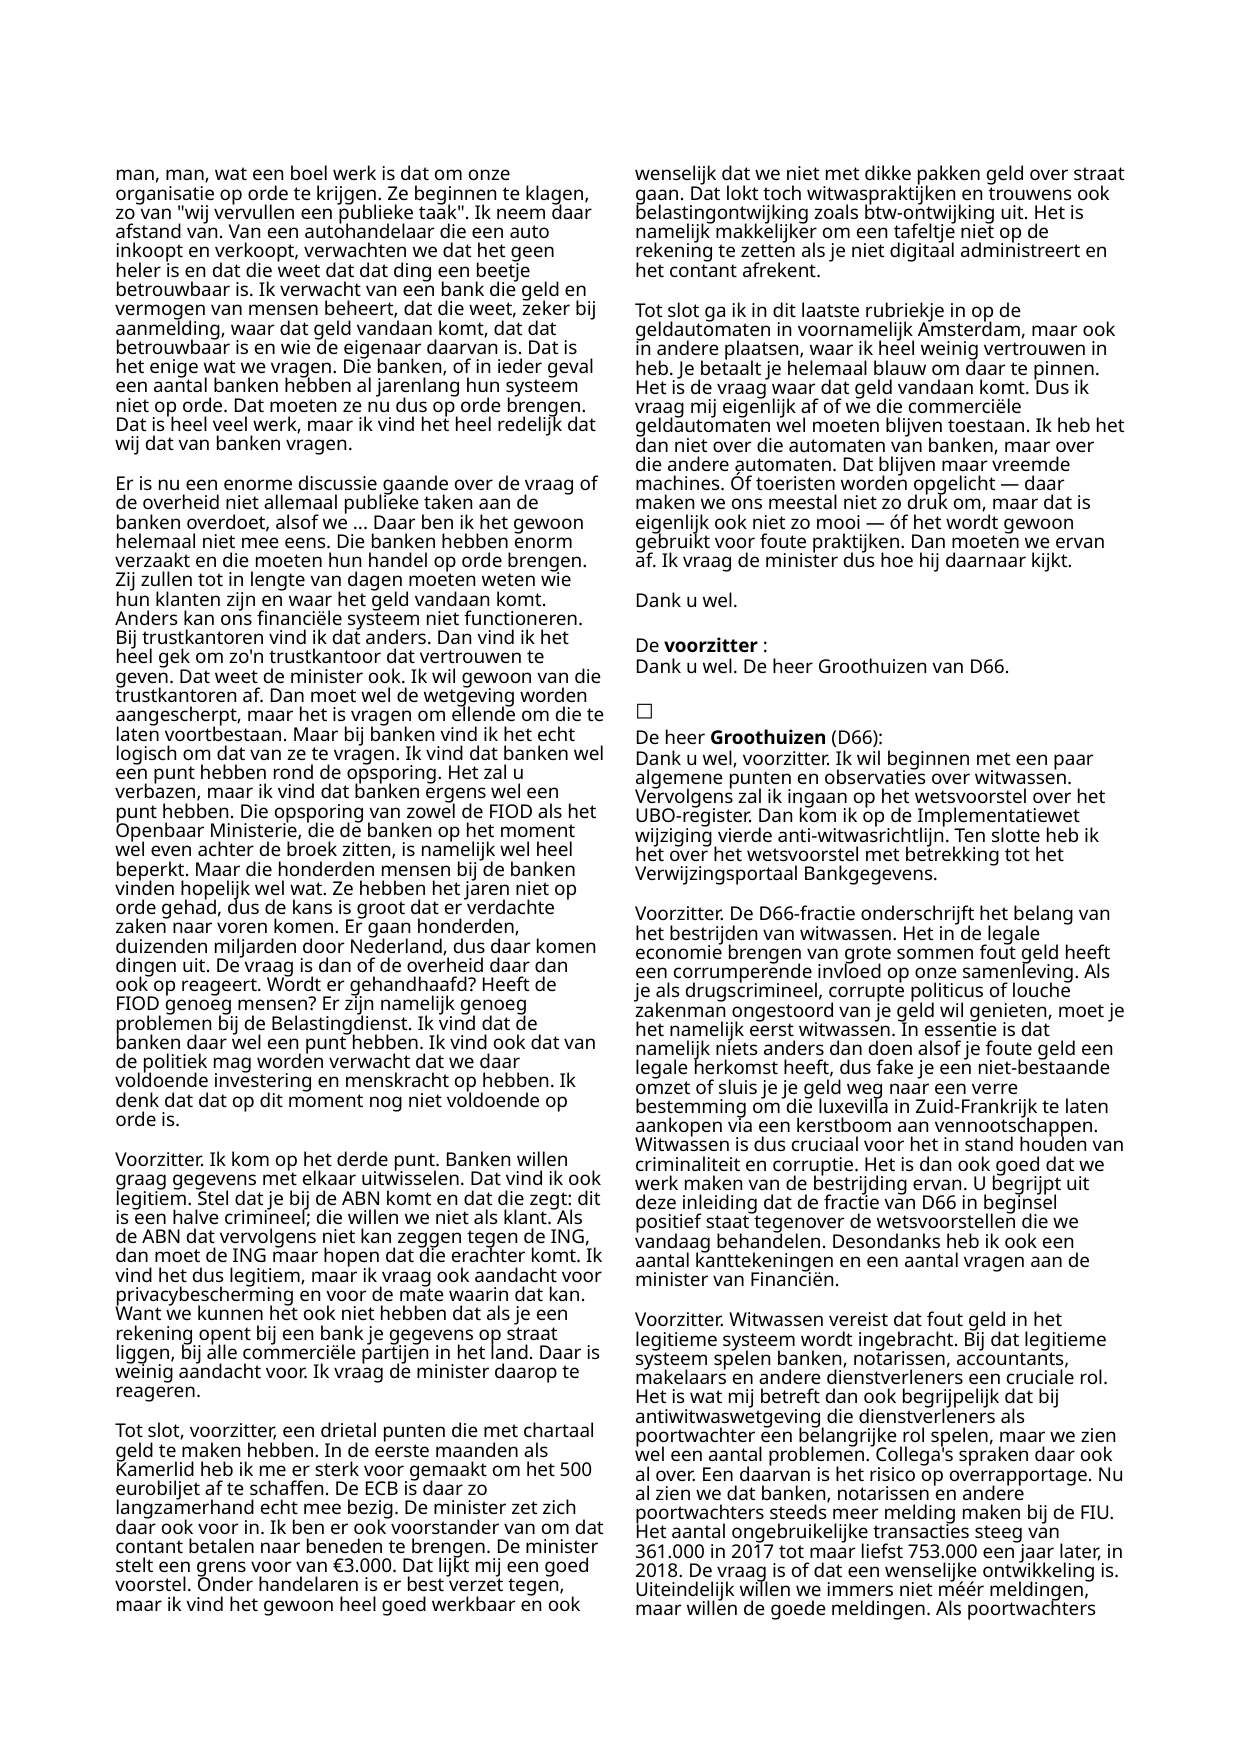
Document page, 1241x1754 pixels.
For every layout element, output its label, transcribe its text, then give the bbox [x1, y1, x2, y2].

text Tot slot ga ik in dit laatste rubriekje in op de geldautomaten in voornamelijk Amsterdam, maar ook in andere plaatsen, waar ik heel weinig vertrouwen in heb. Je betaalt je helemaal blauw om daar te pinnen. Het is de vraag waar dat geld vandaan komt. Dus ik vraag mij eigenlijk af of we die commerciële geldautomaten wel moeten blijven toestaan. Ik heb het dan niet over die automaten van banken, maar over die andere automaten. Dat blijven maar vreemde machines. Óf toeristen worden opgelicht — daar maken we ons meestal niet zo druk om, maar dat is eigenlijk ook niet zo mooi — óf het wordt gewoon gebruikt voor foute praktijken. Dan moeten we ervan af. Ik vraag de minister dus hoe hij daarnaar kijkt. [635, 302, 1125, 571]
text man, man, wat een boel werk is dat om onze organisatie op orde te krijgen. Ze beginnen te klagen, zo van "wij vervullen een publieke taak". Ik neem daar afstand van. Van een autohandelaar die een auto inkoopt en verkoopt, verwachten we dat het geen heler is en dat die weet dat dat ding een beetje betrouwbaar is. Ik verwacht van een bank die geld en vermogen van mensen beheert, dat die weet, zeker bij aanmelding, waar dat geld vandaan komt, dat dat betrouwbaar is en wie de eigenaar daarvan is. Dat is het enige wat we vragen. Die banken, of in ieder geval een aantal banken hebben al jarenlang hun systeem niet op orde. Dat moeten ze nu dus op orde brengen. Dat is heel veel werk, maar ik vind het heel redelijk dat wij dat van banken vragen. [115, 165, 605, 454]
text ⬜ [635, 698, 1125, 724]
text De voorzitter : [635, 632, 1125, 658]
text Voorzitter. Witwassen vereist dat fout geld in het legitieme systeem wordt ingebracht. Bij dat legitieme systeem spelen banken, notarissen, accountants, makelaars en andere dienstverleners een cruciale rol. Het is wat mij betreft dan ook begrijpelijk dat bij antiwitwaswetgeving die dienstverleners als poortwachter een belangrijke rol spelen, maar we zien wel een aantal problemen. Collega's spraken daar ook al over. Een daarvan is het risico op overrapportage. Nu al zien we dat banken, notarissen en andere poortwachters steeds meer melding maken bij de FIU. Het aantal ongebruikelijke transacties steeg van 361.000 in 2017 tot maar liefst 753.000 een jaar later, in 2018. De vraag is of dat een wenselijke ontwikkeling is. Uiteindelijk willen we immers niet méér meldingen, maar willen de goede meldingen. Als poortwachters [635, 1311, 1125, 1620]
text Dank u wel. [635, 592, 1125, 611]
text wenselijk dat we niet met dikke pakken geld over straat gaan. Dat lokt toch witwaspraktijken en trouwens ook belastingontwijking zoals btw-ontwijking uit. Het is namelijk makkelijker om een tafeltje niet op de rekening te zetten als je niet digitaal administreert en het contant afrekent. [635, 165, 1125, 281]
text Voorzitter. Ik kom op het derde punt. Banken willen graag gegevens met elkaar uitwisselen. Dat vind ik ook legitiem. Stel dat je bij de ABN komt en dat die zegt: dit is een halve crimineel; die willen we niet als klant. Als de ABN dat vervolgens niet kan zeggen tegen de ING, dan moet de ING maar hopen dat die erachter komt. Ik vind het dus legitiem, maar ik vraag ook aandacht voor privacybescherming en voor de mate waarin dat kan. Want we kunnen het ook niet hebben dat als je een rekening opent bij een bank je gegevens op straat liggen, bij alle commerciële partijen in het land. Daar is weinig aandacht voor. Ik vraag de minister daarop te reageren. [115, 1151, 605, 1402]
text Dank u wel. De heer Groothuizen van D66. [635, 658, 1125, 677]
text Er is nu een enorme discussie gaande over de vraag of de overheid niet allemaal publieke taken aan de banken overdoet, alsof we ... Daar ben ik het gewoon helemaal niet mee eens. Die banken hebben enorm verzaakt en die moeten hun handel op orde brengen. Zij zullen tot in lengte van dagen moeten weten wie hun klanten zijn en waar het geld vandaan komt. Anders kan ons financiële systeem niet functioneren. Bij trustkantoren vind ik dat anders. Dan vind ik het heel gek om zo'n trustkantoor dat vertrouwen te geven. Dat weet de minister ook. Ik wil gewoon van die trustkantoren af. Dan moet wel de wetgeving worden aangescherpt, maar het is vragen om ellende om die te laten voortbestaan. Maar bij banken vind ik het echt logisch om dat van ze te vragen. Ik vind dat banken wel een punt hebben rond de opsporing. Het zal u verbazen, maar ik vind dat banken ergens wel een punt hebben. Die opsporing van zowel de FIOD als het Openbaar Ministerie, die de banken op het moment wel even achter de broek zitten, is namelijk wel heel beperkt. Maar die honderden mensen bij de banken vinden hopelijk wel wat. Ze hebben het jaren niet op orde gehad, dus de kans is groot dat er verdachte zaken naar voren komen. Er gaan honderden, duizenden miljarden door Nederland, dus daar komen dingen uit. De vraag is dan of de overheid daar dan ook op reageert. Wordt er gehandhaafd? Heeft de FIOD genoeg mensen? Er zijn namelijk genoeg problemen bij de Belastingdienst. Ik vind dat de banken daar wel een punt hebben. Ik vind ook dat van de politiek mag worden verwacht dat we daar voldoende investering en menskracht op hebben. Ik denk dat dat op dit moment nog niet voldoende op orde is. [115, 475, 605, 1130]
text De heer Groothuizen (D66): [635, 724, 1125, 749]
text Voorzitter. De D66-fractie onderschrijft het belang van het bestrijden van witwassen. Het in de legale economie brengen van grote sommen fout geld heeft een corrumperende invloed op onze samenleving. Als je als drugscrimineel, corrupte politicus of louche zakenman ongestoord van je geld wil genieten, moet je het namelijk eerst witwassen. In essentie is dat namelijk niets anders dan doen alsof je foute geld een legale herkomst heeft, dus fake je een niet-bestaande omzet of sluis je je geld weg naar een verre bestemming om die luxevilla in Zuid-Frankrijk te laten aankopen via een kerstboom aan vennootschappen. Witwassen is dus cruciaal voor het in stand houden van criminaliteit en corruptie. Het is dan ook goed dat we werk maken van de bestrijding ervan. U begrijpt uit deze inleiding dat de fractie van D66 in beginsel positief staat tegenover de wetsvoorstellen die we vandaag behandelen. Desondanks heb ik ook een aantal kanttekeningen en een aantal vragen aan de minister van Financiën. [635, 905, 1125, 1291]
text Tot slot, voorzitter, een drietal punten die met chartaal geld te maken hebben. In de eerste maanden als Kamerlid heb ik me er sterk voor gemaakt om het 500 eurobiljet af te schaffen. De ECB is daar zo langzamerhand echt mee bezig. De minister zet zich daar ook voor in. Ik ben er ook voorstander van om dat contant betalen naar beneden te brengen. De minister stelt een grens voor van €3.000. Dat lijkt mij een goed voorstel. Onder handelaren is er best verzet tegen, maar ik vind het gewoon heel goed werkbaar en ook [115, 1422, 605, 1615]
text Dank u wel, voorzitter. Ik wil beginnen met een paar algemene punten en observaties over witwassen. Vervolgens zal ik ingaan op het wetsvoorstel over het UBO-register. Dan kom ik op de Implementatiewet wijziging vierde anti-witwasrichtlijn. Ten slotte heb ik het over het wetsvoorstel met betrekking tot het Verwijzingsportaal Bankgegevens. [635, 749, 1125, 884]
